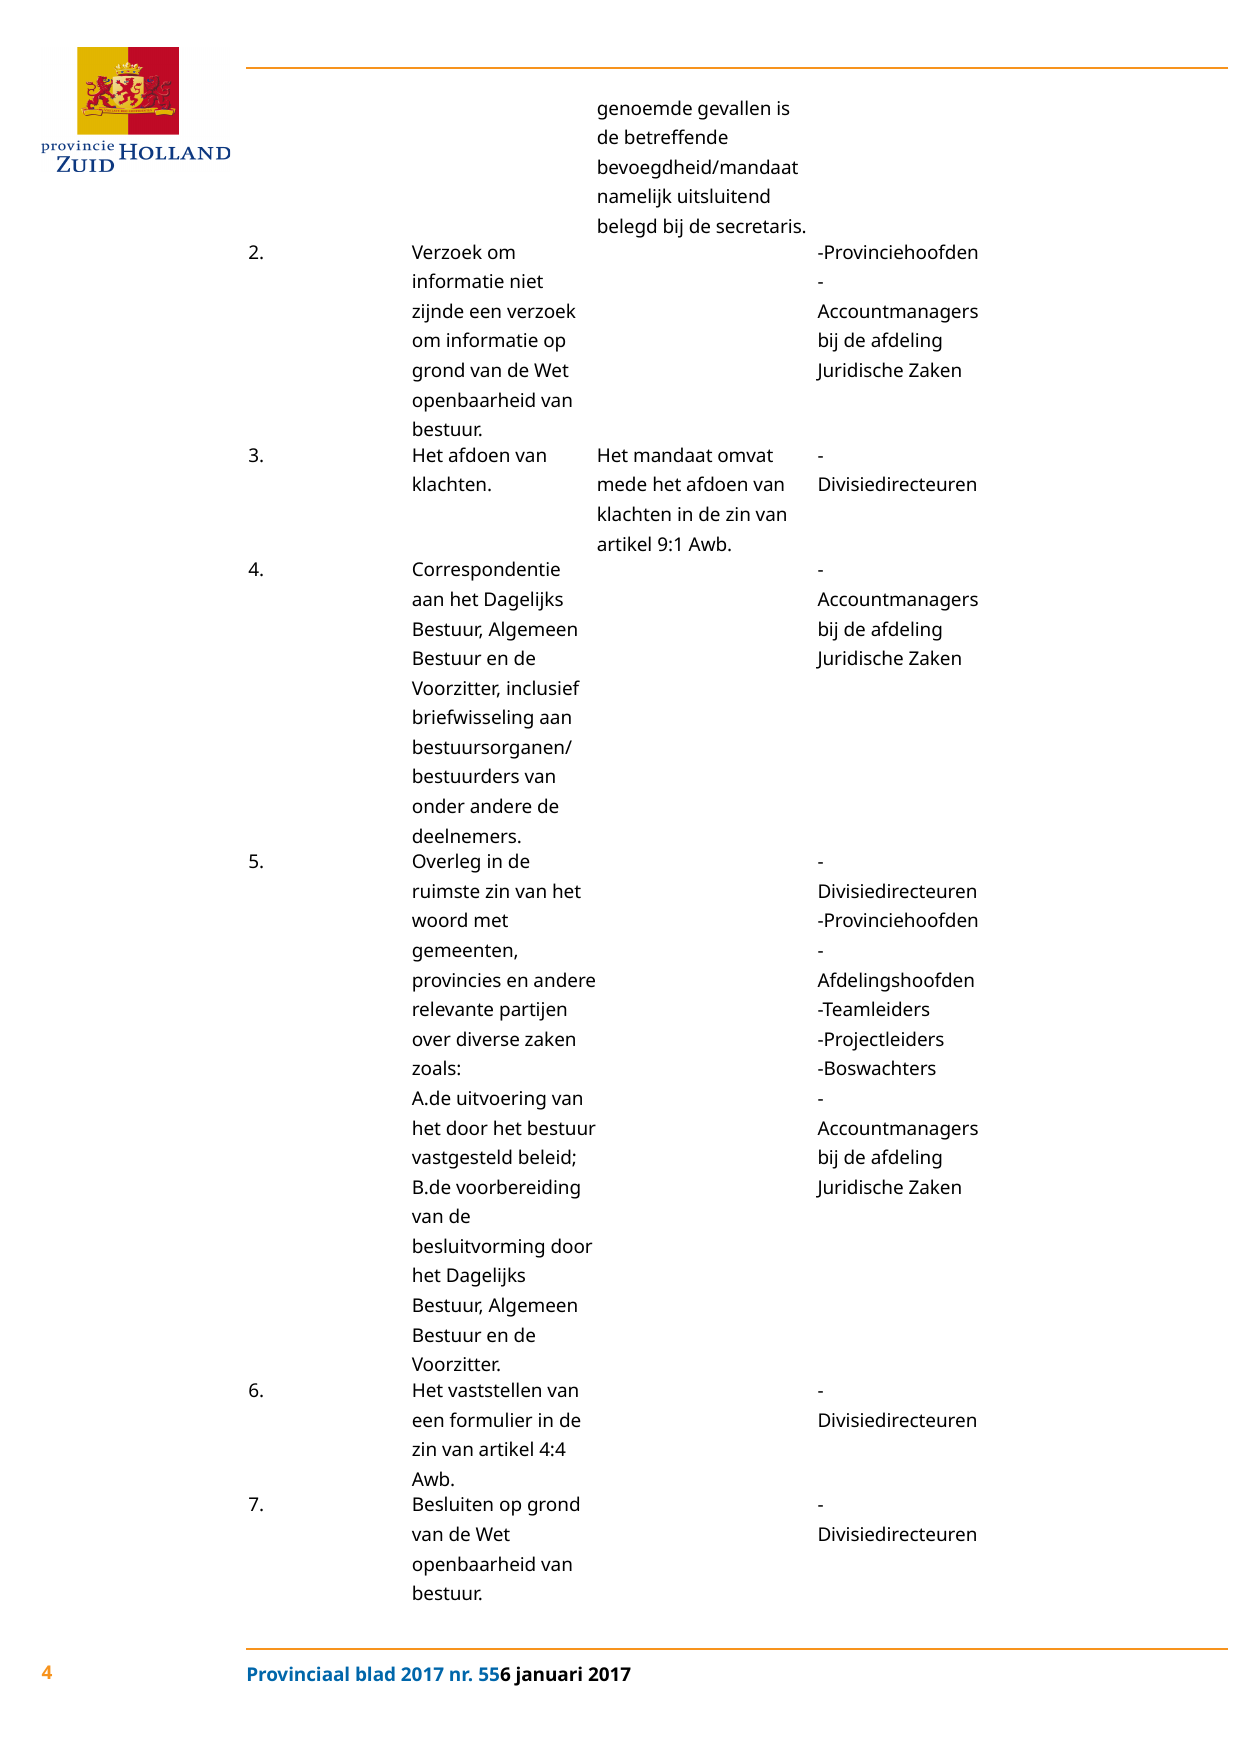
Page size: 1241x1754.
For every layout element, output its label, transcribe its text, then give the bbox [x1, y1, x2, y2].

table_cell genoemde gevallen is de betreffende bevoegdheid/mandaat namelijk uitsluitend belegd bij de secretaris. [597, 95, 817, 239]
table_cell -Divisiedirecteuren [817, 442, 981, 557]
table_cell [597, 239, 817, 442]
table_cell Verzoek om informatie niet zijnde een verzoek om informatie op grond van de Wet openbaarheid van bestuur. [412, 239, 597, 442]
table_cell 2. [248, 239, 412, 442]
picture [41, 47, 231, 172]
table_cell 4. [248, 557, 412, 848]
table_cell [981, 239, 1152, 442]
table_cell [597, 849, 817, 1377]
table_cell -Provinciehoofden -Accountmanagers bij de afdeling Juridische Zaken [817, 239, 981, 442]
table_cell Overleg in de ruimste zin van het woord met gemeenten, provincies en andere relevante partijen over diverse zaken zoals: A.de uitvoering van het door het bestuur vastgesteld beleid; B.de voorbereiding van de besluitvorming door het Dagelijks Bestuur, Algemeen Bestuur en de Voorzitter. [412, 849, 597, 1377]
table_cell Het vaststellen van een formulier in de zin van artikel 4:4 Awb. [412, 1377, 597, 1492]
table_cell [817, 95, 981, 239]
table_cell [981, 1377, 1152, 1492]
table_cell [248, 95, 412, 239]
table_cell [981, 557, 1152, 848]
table_cell [597, 1377, 817, 1492]
table_cell 3. [248, 442, 412, 557]
table_cell Correspondentie aan het Dagelijks Bestuur, Algemeen Bestuur en de Voorzitter, inclusief briefwisseling aan bestuursorganen/ bestuurders van onder andere de deelnemers. [412, 557, 597, 848]
table_cell 5. [248, 849, 412, 1377]
table_cell [597, 1492, 817, 1606]
table_cell [981, 95, 1152, 239]
table_cell [981, 849, 1152, 1377]
table_cell [981, 1492, 1152, 1606]
table_cell [597, 557, 817, 848]
table_cell [412, 95, 597, 239]
table_cell [981, 442, 1152, 557]
table_cell -Divisiedirecteuren -Provinciehoofden -Afdelingshoofden -Teamleiders -Projectleiders -Boswachters -Accountmanagers bij de afdeling Juridische Zaken [817, 849, 981, 1377]
table_cell 7. [248, 1492, 412, 1606]
table_cell -Divisiedirecteuren [817, 1492, 981, 1606]
table_cell 6. [248, 1377, 412, 1492]
table_cell Besluiten op grond van de Wet openbaarheid van bestuur. [412, 1492, 597, 1606]
table_cell -Accountmanagers bij de afdeling Juridische Zaken [817, 557, 981, 848]
table_cell Het mandaat omvat mede het afdoen van klachten in de zin van artikel 9:1 Awb. [597, 442, 817, 557]
table_cell -Divisiedirecteuren [817, 1377, 981, 1492]
table_cell Het afdoen van klachten. [412, 442, 597, 557]
